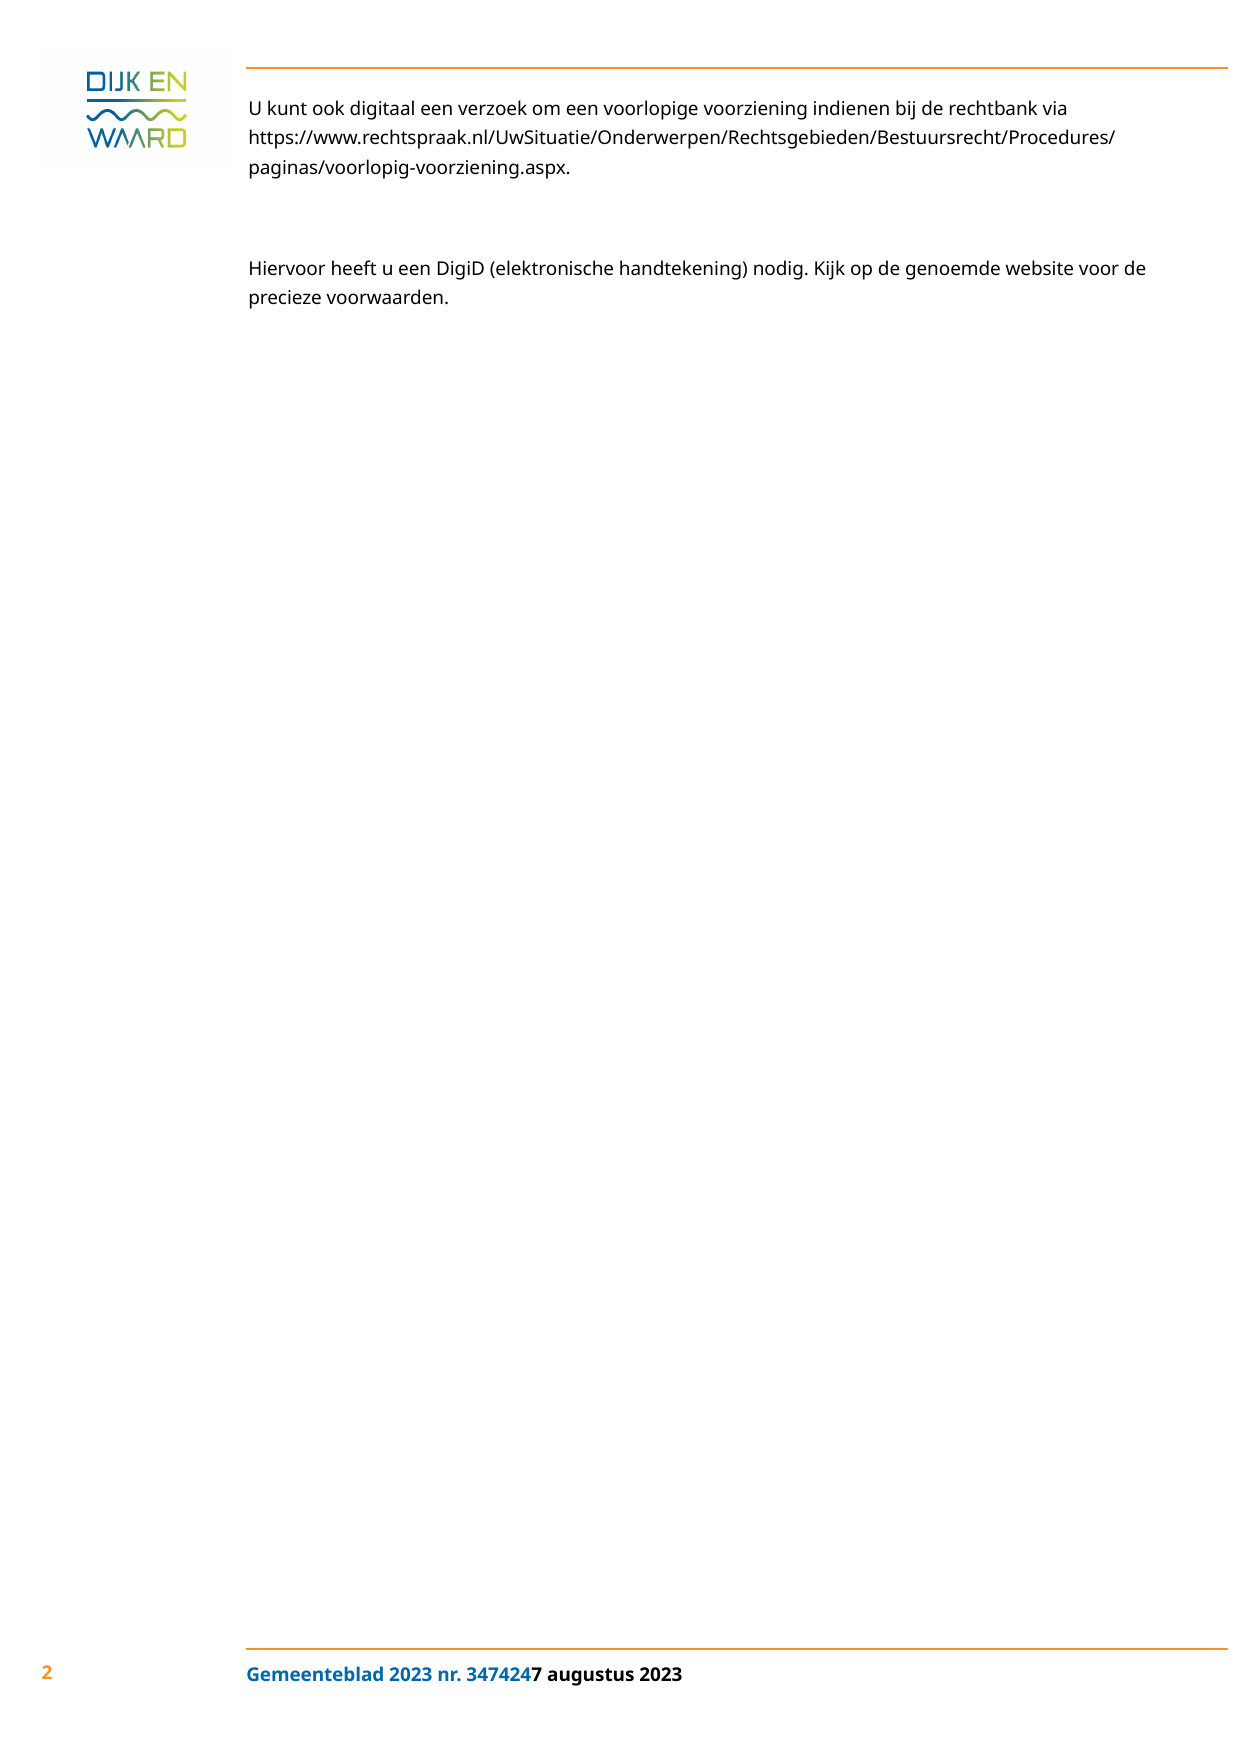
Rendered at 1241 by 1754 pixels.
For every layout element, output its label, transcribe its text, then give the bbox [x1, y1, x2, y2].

text U kunt ook digitaal een verzoek om een voorlopige voorziening indienen bij de rechtbank via https://www.rechtspraak.nl/UwSituatie/Onderwerpen/Rechtsgebieden/Bestuursrecht/Procedures/paginas/voorlopig-voorziening.aspx. [248, 95, 1152, 180]
picture [41, 47, 231, 172]
text Hiervoor heeft u een DigiD (elektronische handtekening) nodig. Kijk op de genoemde website voor de precieze voorwaarden. [248, 255, 1152, 310]
